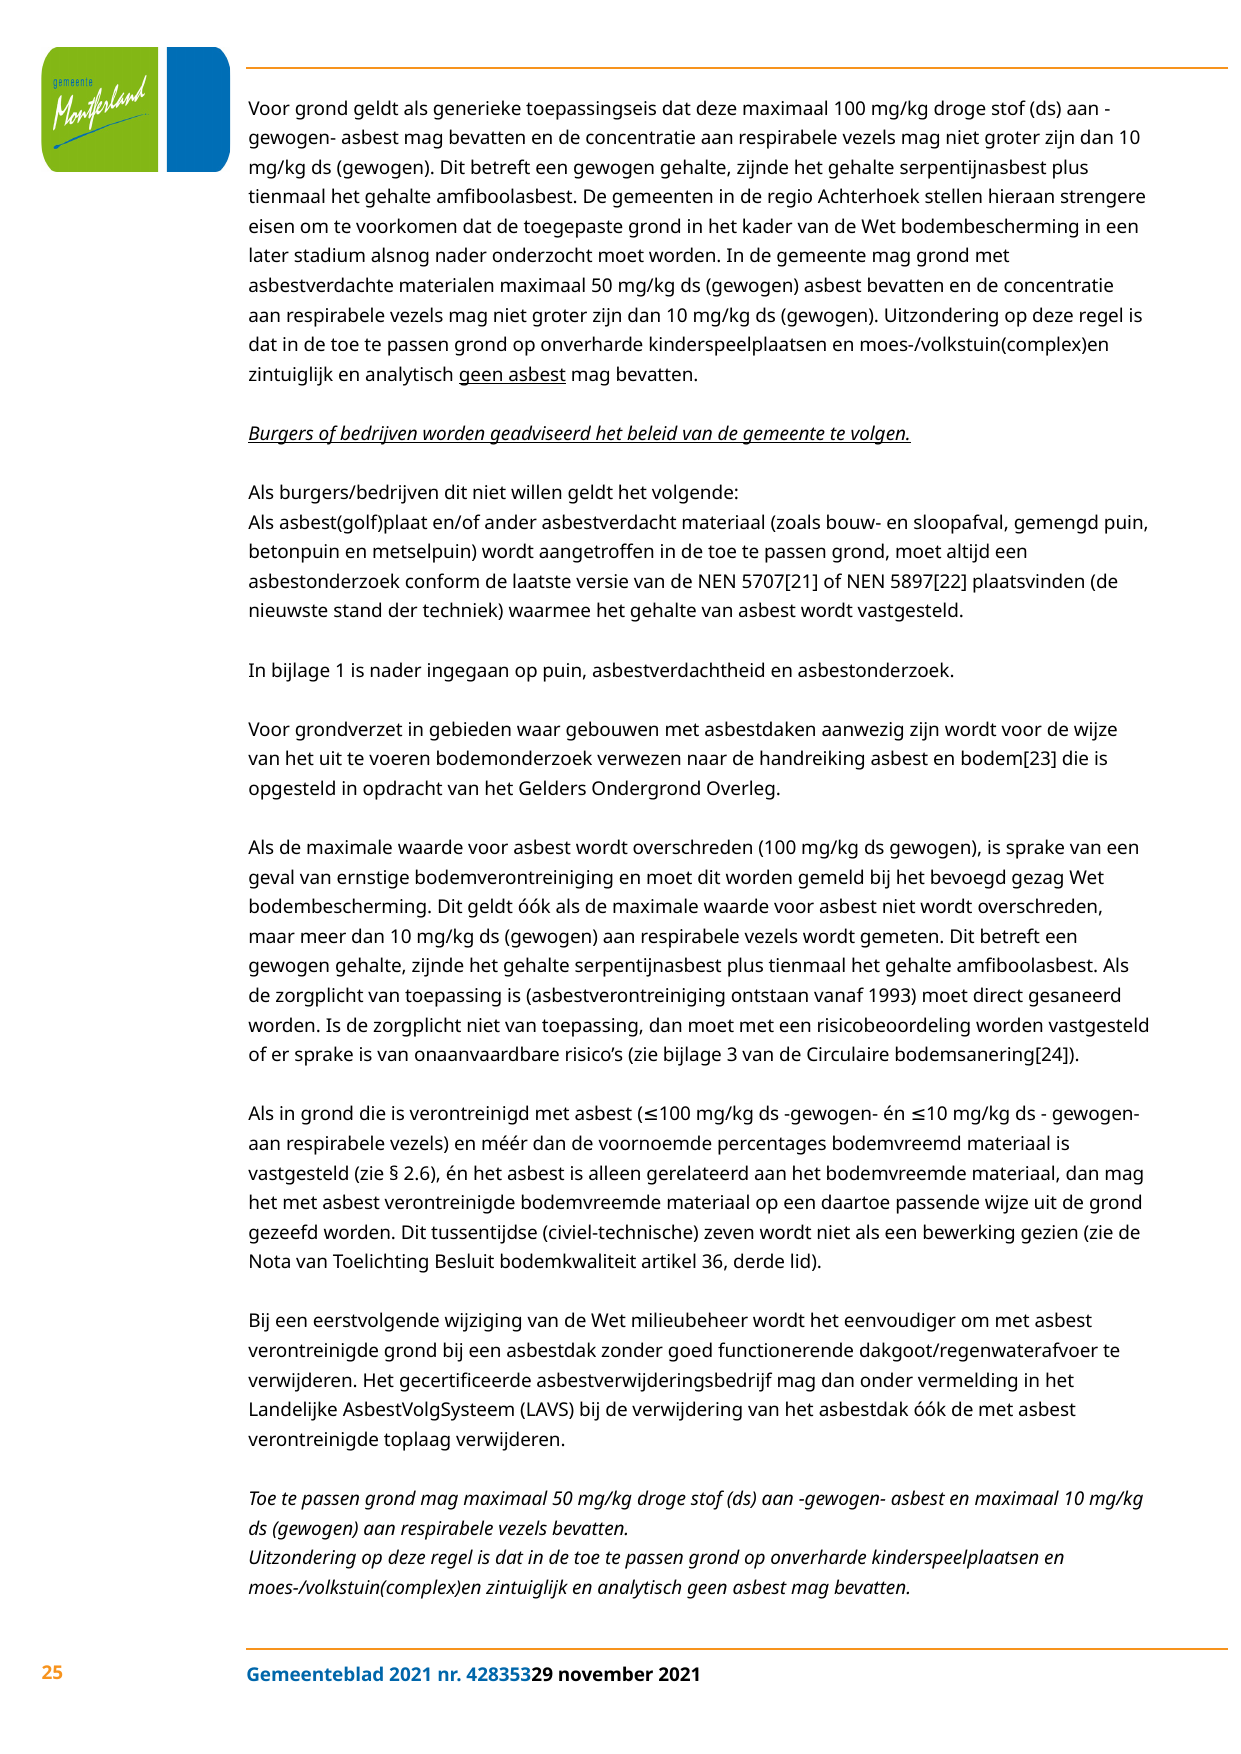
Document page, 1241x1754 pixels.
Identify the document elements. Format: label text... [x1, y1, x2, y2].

text In bijlage 1 is nader ingegaan op puin, asbestverdachtheid en asbestonderzoek. [248, 657, 1152, 683]
text Voor grond geldt als generieke toepassingseis dat deze maximaal 100 mg/kg droge stof (ds) aan -gewogen- asbest mag bevatten en de concentratie aan respirabele vezels mag niet groter zijn dan 10 mg/kg ds (gewogen). Dit betreft een gewogen gehalte, zijnde het gehalte serpentijnasbest plus tienmaal het gehalte amfiboolasbest. De gemeenten in de regio Achterhoek stellen hieraan strengere eisen om te voorkomen dat de toegepaste grond in het kader van de Wet bodembescherming in een later stadium alsnog nader onderzocht moet worden. In de gemeente mag grond met asbestverdachte materialen maximaal 50 mg/kg ds (gewogen) asbest bevatten en de concentratie aan respirabele vezels mag niet groter zijn dan 10 mg/kg ds (gewogen). Uitzondering op deze regel is dat in de toe te passen grond op onverharde kinderspeelplaatsen en moes-/volkstuin(complex)en zintuiglijk en analytisch geen asbest mag bevatten. [248, 95, 1152, 387]
text Als burgers/bedrijven dit niet willen geldt het volgende: [248, 479, 1152, 505]
picture [41, 47, 231, 172]
text Als de maximale waarde voor asbest wordt overschreden (100 mg/kg ds gewogen), is sprake van een geval van ernstige bodemverontreiniging en moet dit worden gemeld bij het bevoegd gezag Wet bodembescherming. Dit geldt óók als de maximale waarde voor asbest niet wordt overschreden, maar meer dan 10 mg/kg ds (gewogen) aan respirabele vezels wordt gemeten. Dit betreft een gewogen gehalte, zijnde het gehalte serpentijnasbest plus tienmaal het gehalte amfiboolasbest. Als de zorgplicht van toepassing is (asbestverontreiniging ontstaan vanaf 1993) moet direct gesaneerd worden. Is de zorgplicht niet van toepassing, dan moet met een risicobeoordeling worden vastgesteld of er sprake is van onaanvaardbare risico’s (zie bijlage 3 van de Circulaire bodemsanering[24]). [248, 834, 1152, 1067]
text Bij een eerstvolgende wijziging van de Wet milieubeheer wordt het eenvoudiger om met asbest verontreinigde grond bij een asbestdak zonder goed functionerende dakgoot/regenwaterafvoer te verwijderen. Het gecertificeerde asbestverwijderingsbedrijf mag dan onder vermelding in het Landelijke AsbestVolgSysteem (LAVS) bij de verwijdering van het asbestdak óók de met asbest verontreinigde toplaag verwijderen. [248, 1308, 1152, 1452]
text Voor grondverzet in gebieden waar gebouwen met asbestdaken aanwezig zijn wordt voor de wijze van het uit te voeren bodemonderzoek verwezen naar de handreiking asbest en bodem[23] die is opgesteld in opdracht van het Gelders Ondergrond Overleg. [248, 716, 1152, 801]
text Als in grond die is verontreinigd met asbest (≤100 mg/kg ds -gewogen- én ≤10 mg/kg ds - gewogen- aan respirabele vezels) en méér dan de voornoemde percentages bodemvreemd materiaal is vastgesteld (zie § 2.6), én het asbest is alleen gerelateerd aan het bodemvreemde materiaal, dan mag het met asbest verontreinigde bodemvreemde materiaal op een daartoe passende wijze uit de grond gezeefd worden. Dit tussentijdse (civiel-technische) zeven wordt niet als een bewerking gezien (zie de Nota van Toelichting Besluit bodemkwaliteit artikel 36, derde lid). [248, 1101, 1152, 1274]
text Burgers of bedrijven worden geadviseerd het beleid van de gemeente te volgen. [248, 420, 1152, 446]
text Als asbest(golf)plaat en/of ander asbestverdacht materiaal (zoals bouw- en sloopafval, gemengd puin, betonpuin en metselpuin) wordt aangetroffen in de toe te passen grond, moet altijd een asbestonderzoek conform de laatste versie van de NEN 5707[21] of NEN 5897[22] plaatsvinden (de nieuwste stand der techniek) waarmee het gehalte van asbest wordt vastgesteld. [248, 509, 1152, 623]
table_header Toe te passen grond mag maximaal 50 mg/kg droge stof (ds) aan -gewogen- asbest en maximaal 10 mg/kg ds (gewogen) aan respirabele vezels bevatten. Uitzondering op deze regel is dat in de toe te passen grond op onverharde kinderspeelplaatsen en moes-/volkstuin(complex)en zintuiglijk en analytisch geen asbest mag bevatten. [248, 1485, 1152, 1600]
